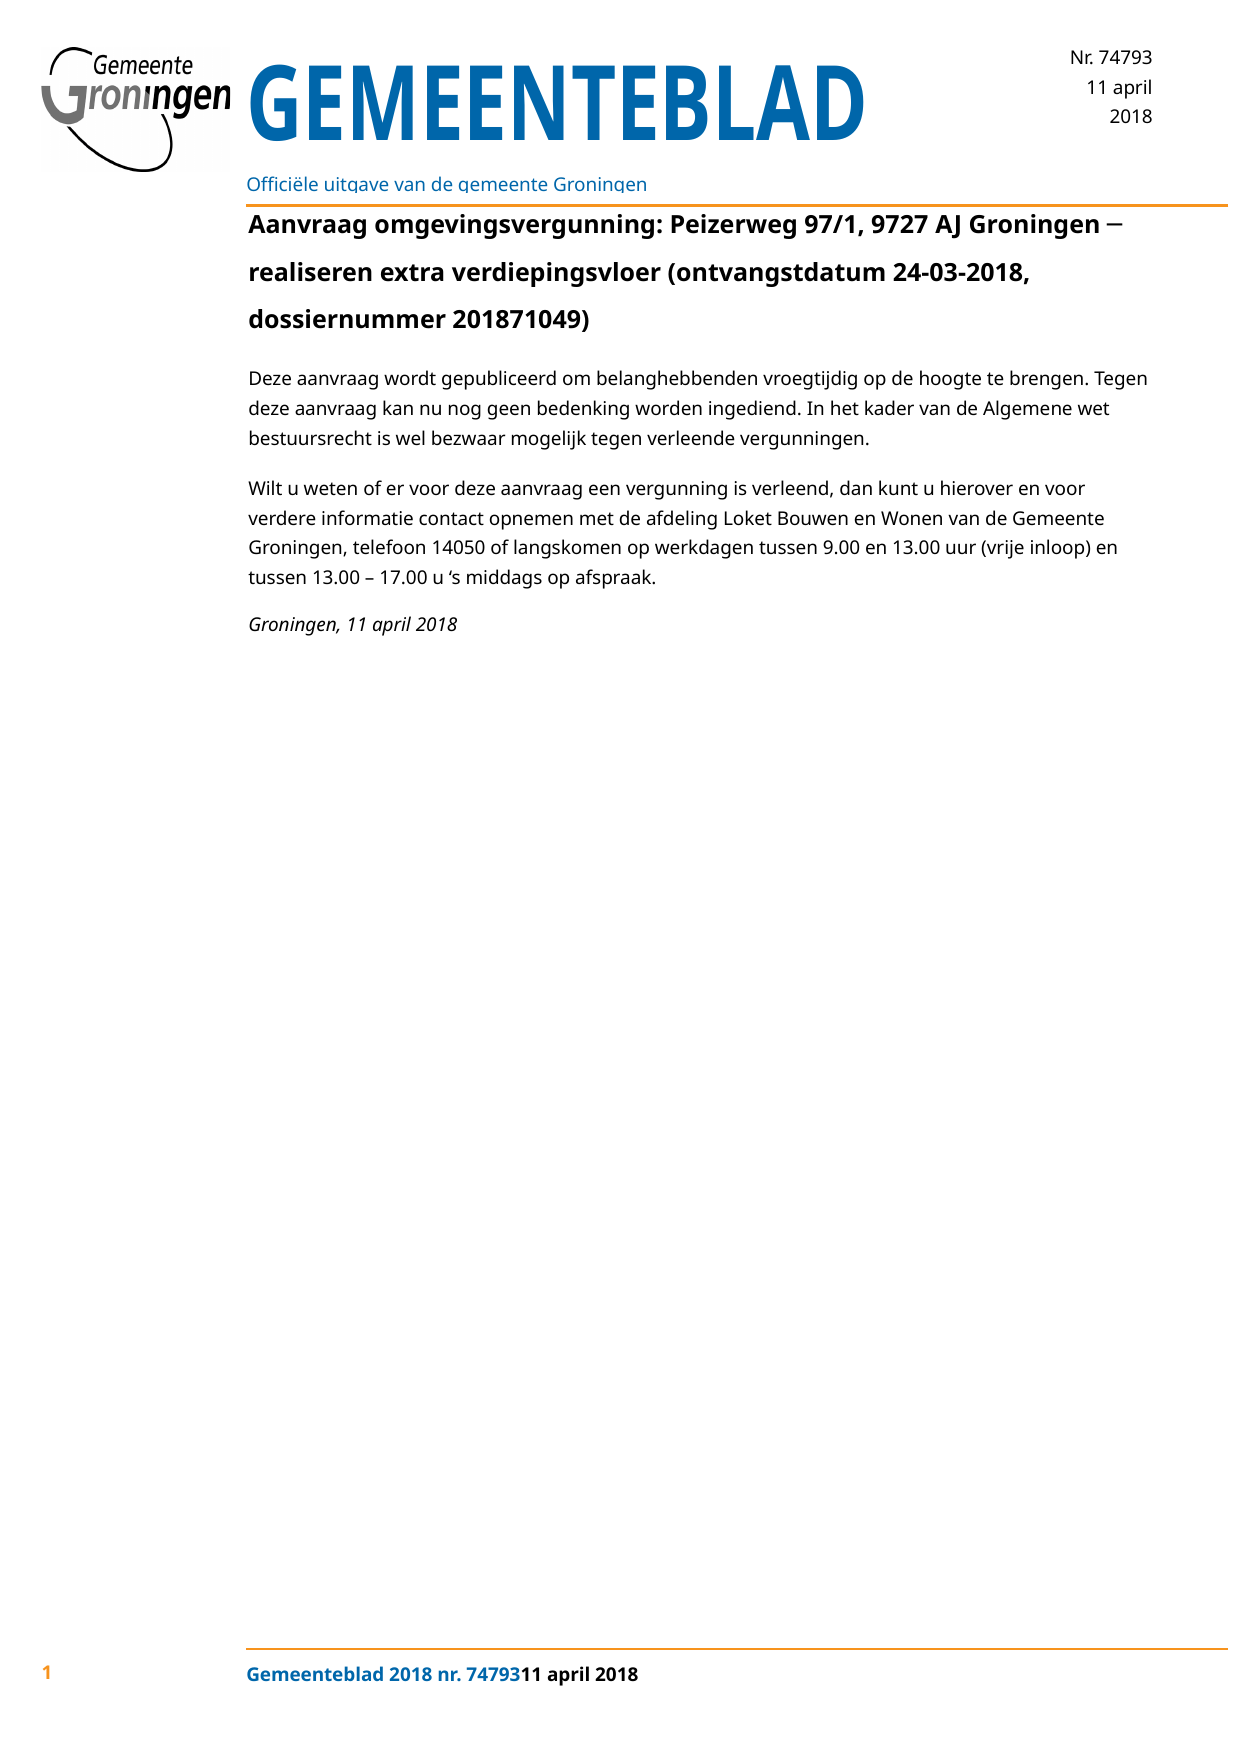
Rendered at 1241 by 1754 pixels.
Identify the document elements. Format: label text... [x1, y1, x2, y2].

text Wilt u weten of er voor deze aanvraag een vergunning is verleend, dan kunt u hierover en voor verdere informatie contact opnemen met de afdeling Loket Bouwen en Wonen van de Gemeente Groningen, telefoon 14050 of langskomen op werkdagen tussen 9.00 en 13.00 uur (vrije inloop) en tussen 13.00 – 17.00 u ‘s middags op afspraak. [248, 475, 1152, 589]
text Deze aanvraag wordt gepubliceerd om belanghebbenden vroegtijdig op de hoogte te brengen. Tegen deze aanvraag kan nu nog geen bedenking worden ingediend. In het kader van de Algemene wet bestuursrecht is wel bezwaar mogelijk tegen verleende vergunningen. [248, 366, 1152, 450]
text Aanvraag omgevingsvergunning: Peizerweg 97/1, 9727 AJ Groningen ─ realiseren extra verdiepingsvloer (ontvangstdatum 24-03-2018, dossiernummer 201871049) [248, 207, 1152, 336]
picture [41, 47, 231, 172]
text Groningen, 11 april 2018 [248, 612, 1152, 637]
